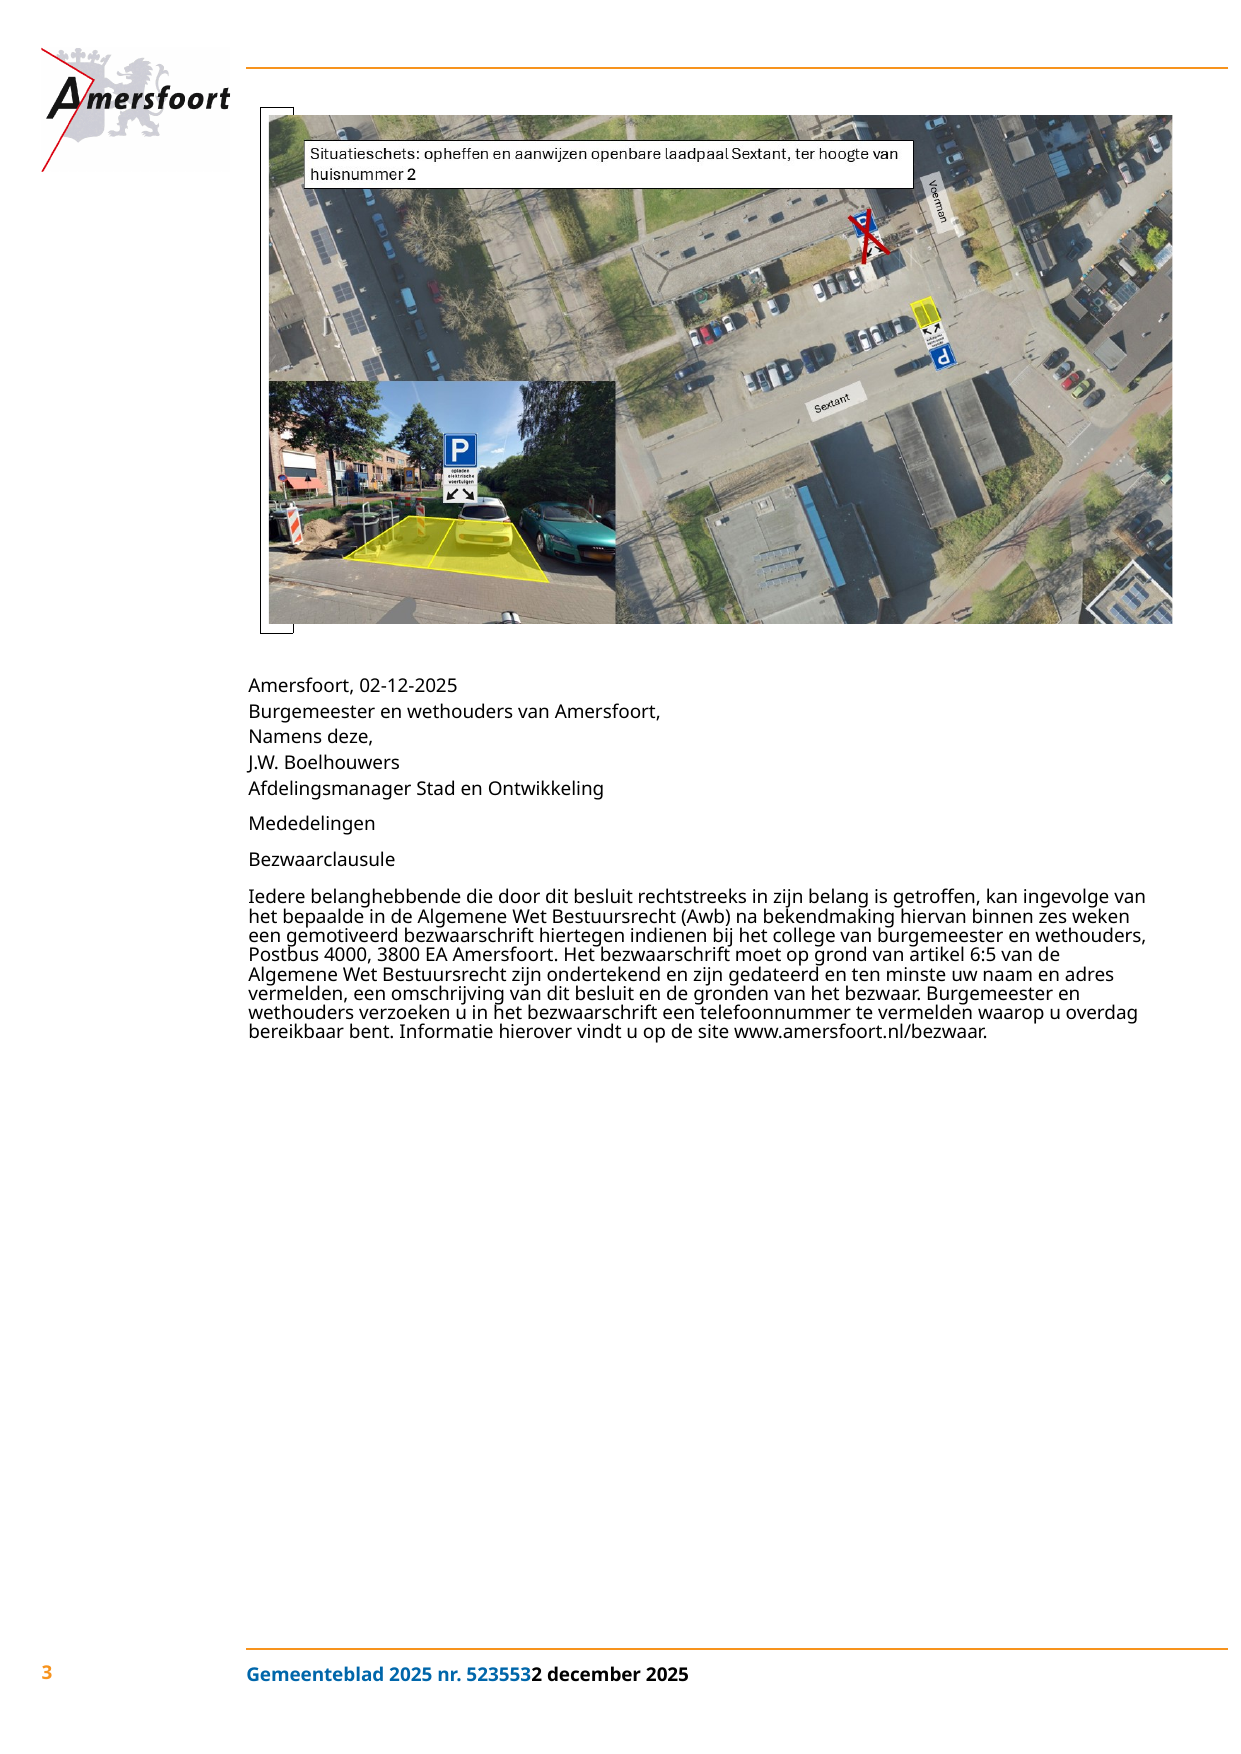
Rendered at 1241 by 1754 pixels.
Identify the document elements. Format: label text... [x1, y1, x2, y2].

text Iedere belanghebbende die door dit besluit rechtstreeks in zijn belang is getroffen, kan ingevolge van het bepaalde in de Algemene Wet Bestuursrecht (Awb) na bekendmaking hiervan binnen zes weken een gemotiveerd bezwaarschrift hiertegen indienen bij het college van burgemeester en wethouders, Postbus 4000, 3800 EA Amersfoort. Het bezwaarschrift moet op grond van artikel 6:5 van de Algemene Wet Bestuursrecht zijn ondertekend en zijn gedateerd en ten minste uw naam en adres vermelden, een omschrijving van dit besluit en de gronden van het bezwaar. Burgemeester en wethouders verzoeken u in het bezwaarschrift een telefoonnummer te vermelden waarop u overdag bereikbaar bent. Informatie hierover vindt u op de site www.amersfoort.nl/bezwaar. [248, 888, 1152, 1043]
text Mededelingen [248, 814, 1152, 834]
text Namens deze, [248, 724, 1152, 749]
text Afdelingsmanager Stad en Ontwikkeling [248, 775, 1152, 801]
text J.W. Boelhouwers [248, 749, 1152, 775]
text Burgemeester en wethouders van Amersfoort, [248, 698, 1152, 724]
text Bezwaarclausule [248, 851, 1152, 871]
picture [41, 47, 231, 172]
text Amersfoort, 02-12-2025 [248, 672, 1152, 698]
picture [268, 115, 1173, 624]
